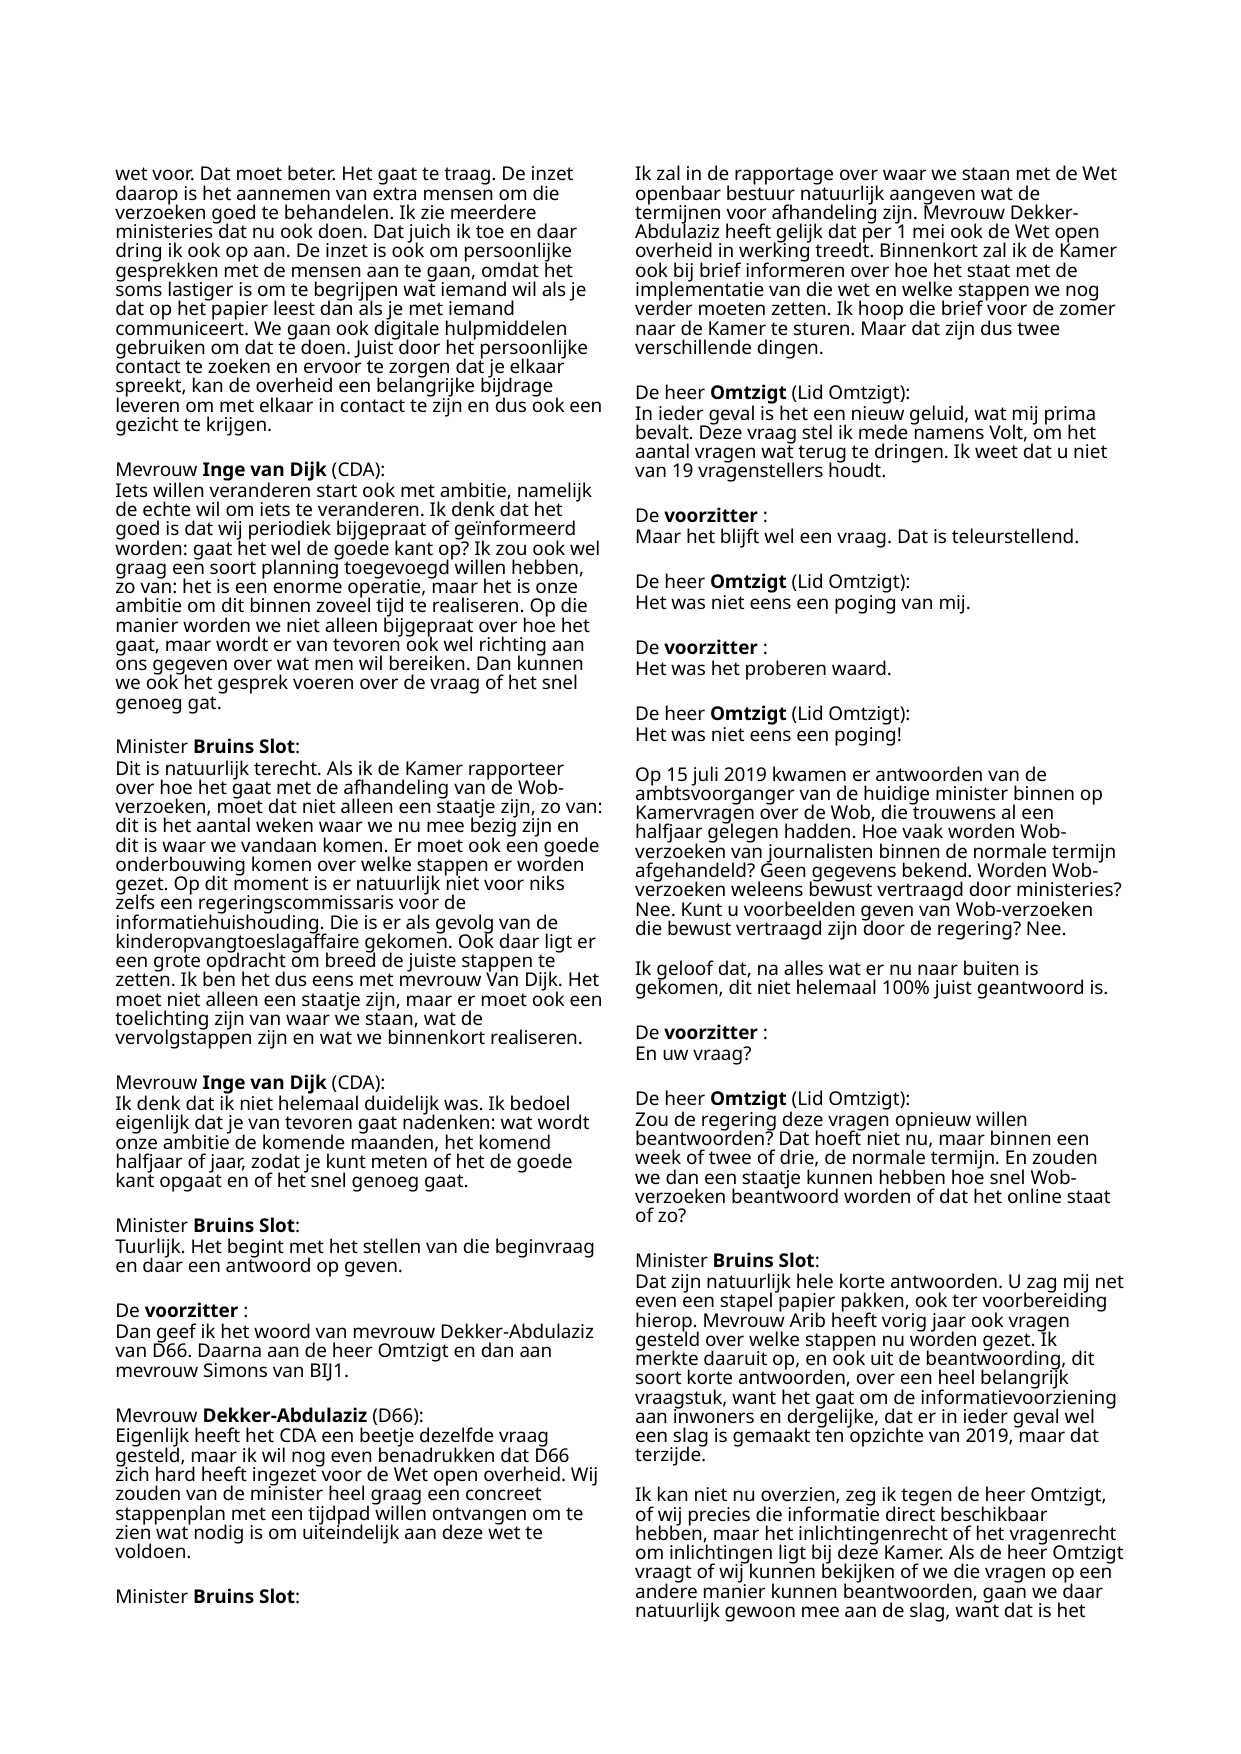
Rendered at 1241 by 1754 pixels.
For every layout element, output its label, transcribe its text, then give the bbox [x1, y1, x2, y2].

text Ik kan niet nu overzien, zeg ik tegen de heer Omtzigt, of wij precies die informatie direct beschikbaar hebben, maar het inlichtingenrecht of het vragenrecht om inlichtingen ligt bij deze Kamer. Als de heer Omtzigt vraagt of wij kunnen bekijken of we die vragen op een andere manier kunnen beantwoorden, gaan we daar natuurlijk gewoon mee aan de slag, want dat is het [635, 1486, 1125, 1621]
text En uw vraag? [635, 1045, 1125, 1064]
text De heer Omtzigt (Lid Omtzigt): [635, 1085, 1125, 1111]
text Eigenlijk heeft het CDA een beetje dezelfde vraag gesteld, maar ik wil nog even benadrukken dat D66 zich hard heeft ingezet voor de Wet open overheid. Wij zouden van de minister heel graag een concreet stappenplan met een tijdpad willen ontvangen om te zien wat nodig is om uiteindelijk aan deze wet te voldoen. [115, 1427, 605, 1562]
text Op 15 juli 2019 kwamen er antwoorden van de ambtsvoorganger van de huidige minister binnen op Kamervragen over de Wob, die trouwens al een halfjaar gelegen hadden. Hoe vaak worden Wob-verzoeken van journalisten binnen de normale termijn afgehandeld? Geen gegevens bekend. Worden Wob-verzoeken weleens bewust vertraagd door ministeries? Nee. Kunt u voorbeelden geven van Wob-verzoeken die bewust vertraagd zijn door de regering? Nee. [635, 766, 1125, 939]
text Dan geef ik het woord van mevrouw Dekker-Abdulaziz van D66. Daarna aan de heer Omtzigt en dan aan mevrouw Simons van BIJ1. [115, 1323, 605, 1381]
text Maar het blijft wel een vraag. Dat is teleurstellend. [635, 528, 1125, 547]
text Dit is natuurlijk terecht. Als ik de Kamer rapporteer over hoe het gaat met de afhandeling van de Wob-verzoeken, moet dat niet alleen een staatje zijn, zo van: dit is het aantal weken waar we nu mee bezig zijn en dit is waar we vandaan komen. Er moet ook een goede onderbouwing komen over welke stappen er worden gezet. Op dit moment is er natuurlijk niet voor niks zelfs een regeringscommissaris voor de informatiehuishouding. Die is er als gevolg van de kinderopvangtoeslagaffaire gekomen. Ook daar ligt er een grote opdracht om breed de juiste stappen te zetten. Ik ben het dus eens met mevrouw Van Dijk. Het moet niet alleen een staatje zijn, maar er moet ook een toelichting zijn van waar we staan, wat de vervolgstappen zijn en wat we binnenkort realiseren. [115, 759, 605, 1048]
text Minister Bruins Slot: [115, 1583, 605, 1609]
text Ik denk dat ik niet helemaal duidelijk was. Ik bedoel eigenlijk dat je van tevoren gaat nadenken: wat wordt onze ambitie de komende maanden, het komend halfjaar of jaar, zodat je kunt meten of het de goede kant opgaat en of het snel genoeg gaat. [115, 1095, 605, 1191]
text De voorzitter : [635, 1019, 1125, 1045]
text Mevrouw Dekker-Abdulaziz (D66): [115, 1402, 605, 1427]
text De heer Omtzigt (Lid Omtzigt): [635, 700, 1125, 726]
text De heer Omtzigt (Lid Omtzigt): [635, 379, 1125, 404]
text Dat zijn natuurlijk hele korte antwoorden. U zag mij net even een stapel papier pakken, ook ter voorbereiding hierop. Mevrouw Arib heeft vorig jaar ook vragen gesteld over welke stappen nu worden gezet. Ik merkte daaruit op, en ook uit de beantwoording, dit soort korte antwoorden, over een heel belangrijk vraagstuk, want het gaat om de informatievoorziening aan inwoners en dergelijke, dat er in ieder geval wel een slag is gemaakt ten opzichte van 2019, maar dat terzijde. [635, 1273, 1125, 1466]
text Minister Bruins Slot: [115, 734, 605, 759]
text Minister Bruins Slot: [115, 1212, 605, 1238]
text De voorzitter : [115, 1297, 605, 1323]
text Het was niet eens een poging! [635, 726, 1125, 745]
text Minister Bruins Slot: [635, 1247, 1125, 1273]
text Iets willen veranderen start ook met ambitie, namelijk de echte wil om iets te veranderen. Ik denk dat het goed is dat wij periodiek bijgepraat of geïnformeerd worden: gaat het wel de goede kant op? Ik zou ook wel graag een soort planning toegevoegd willen hebben, zo van: het is een enorme operatie, maar het is onze ambitie om dit binnen zoveel tijd te realiseren. Op die manier worden we niet alleen bijgepraat over hoe het gaat, maar wordt er van tevoren ook wel richting aan ons gegeven over wat men wil bereiken. Dan kunnen we ook het gesprek voeren over de vraag of het snel genoeg gat. [115, 482, 605, 713]
text De voorzitter : [635, 634, 1125, 660]
text Zou de regering deze vragen opnieuw willen beantwoorden? Dat hoeft niet nu, maar binnen een week of twee of drie, de normale termijn. En zouden we dan een staatje kunnen hebben hoe snel Wob-verzoeken beantwoord worden of dat het online staat of zo? [635, 1111, 1125, 1226]
text Het was het proberen waard. [635, 660, 1125, 679]
text Mevrouw Inge van Dijk (CDA): [115, 456, 605, 482]
text De heer Omtzigt (Lid Omtzigt): [635, 568, 1125, 594]
text De voorzitter : [635, 502, 1125, 528]
text Ik zal in de rapportage over waar we staan met de Wet openbaar bestuur natuurlijk aangeven wat de termijnen voor afhandeling zijn. Mevrouw Dekker-Abdulaziz heeft gelijk dat per 1 mei ook de Wet open overheid in werking treedt. Binnenkort zal ik de Kamer ook bij brief informeren over hoe het staat met de implementatie van die wet en welke stappen we nog verder moeten zetten. Ik hoop die brief voor de zomer naar de Kamer te sturen. Maar dat zijn dus twee verschillende dingen. [635, 165, 1125, 358]
text Tuurlijk. Het begint met het stellen van die beginvraag en daar een antwoord op geven. [115, 1238, 605, 1277]
text wet voor. Dat moet beter. Het gaat te traag. De inzet daarop is het aannemen van extra mensen om die verzoeken goed te behandelen. Ik zie meerdere ministeries dat nu ook doen. Dat juich ik toe en daar dring ik ook op aan. De inzet is ook om persoonlijke gesprekken met de mensen aan te gaan, omdat het soms lastiger is om te begrijpen wat iemand wil als je dat op het papier leest dan als je met iemand communiceert. We gaan ook digitale hulpmiddelen gebruiken om dat te doen. Juist door het persoonlijke contact te zoeken en ervoor te zorgen dat je elkaar spreekt, kan de overheid een belangrijke bijdrage leveren om met elkaar in contact te zijn en dus ook een gezicht te krijgen. [115, 165, 605, 435]
text Het was niet eens een poging van mij. [635, 594, 1125, 613]
text In ieder geval is het een nieuw geluid, wat mij prima bevalt. Deze vraag stel ik mede namens Volt, om het aantal vragen wat terug te dringen. Ik weet dat u niet van 19 vragenstellers houdt. [635, 404, 1125, 482]
text Mevrouw Inge van Dijk (CDA): [115, 1069, 605, 1095]
text Ik geloof dat, na alles wat er nu naar buiten is gekomen, dit niet helemaal 100% juist geantwoord is. [635, 960, 1125, 998]
